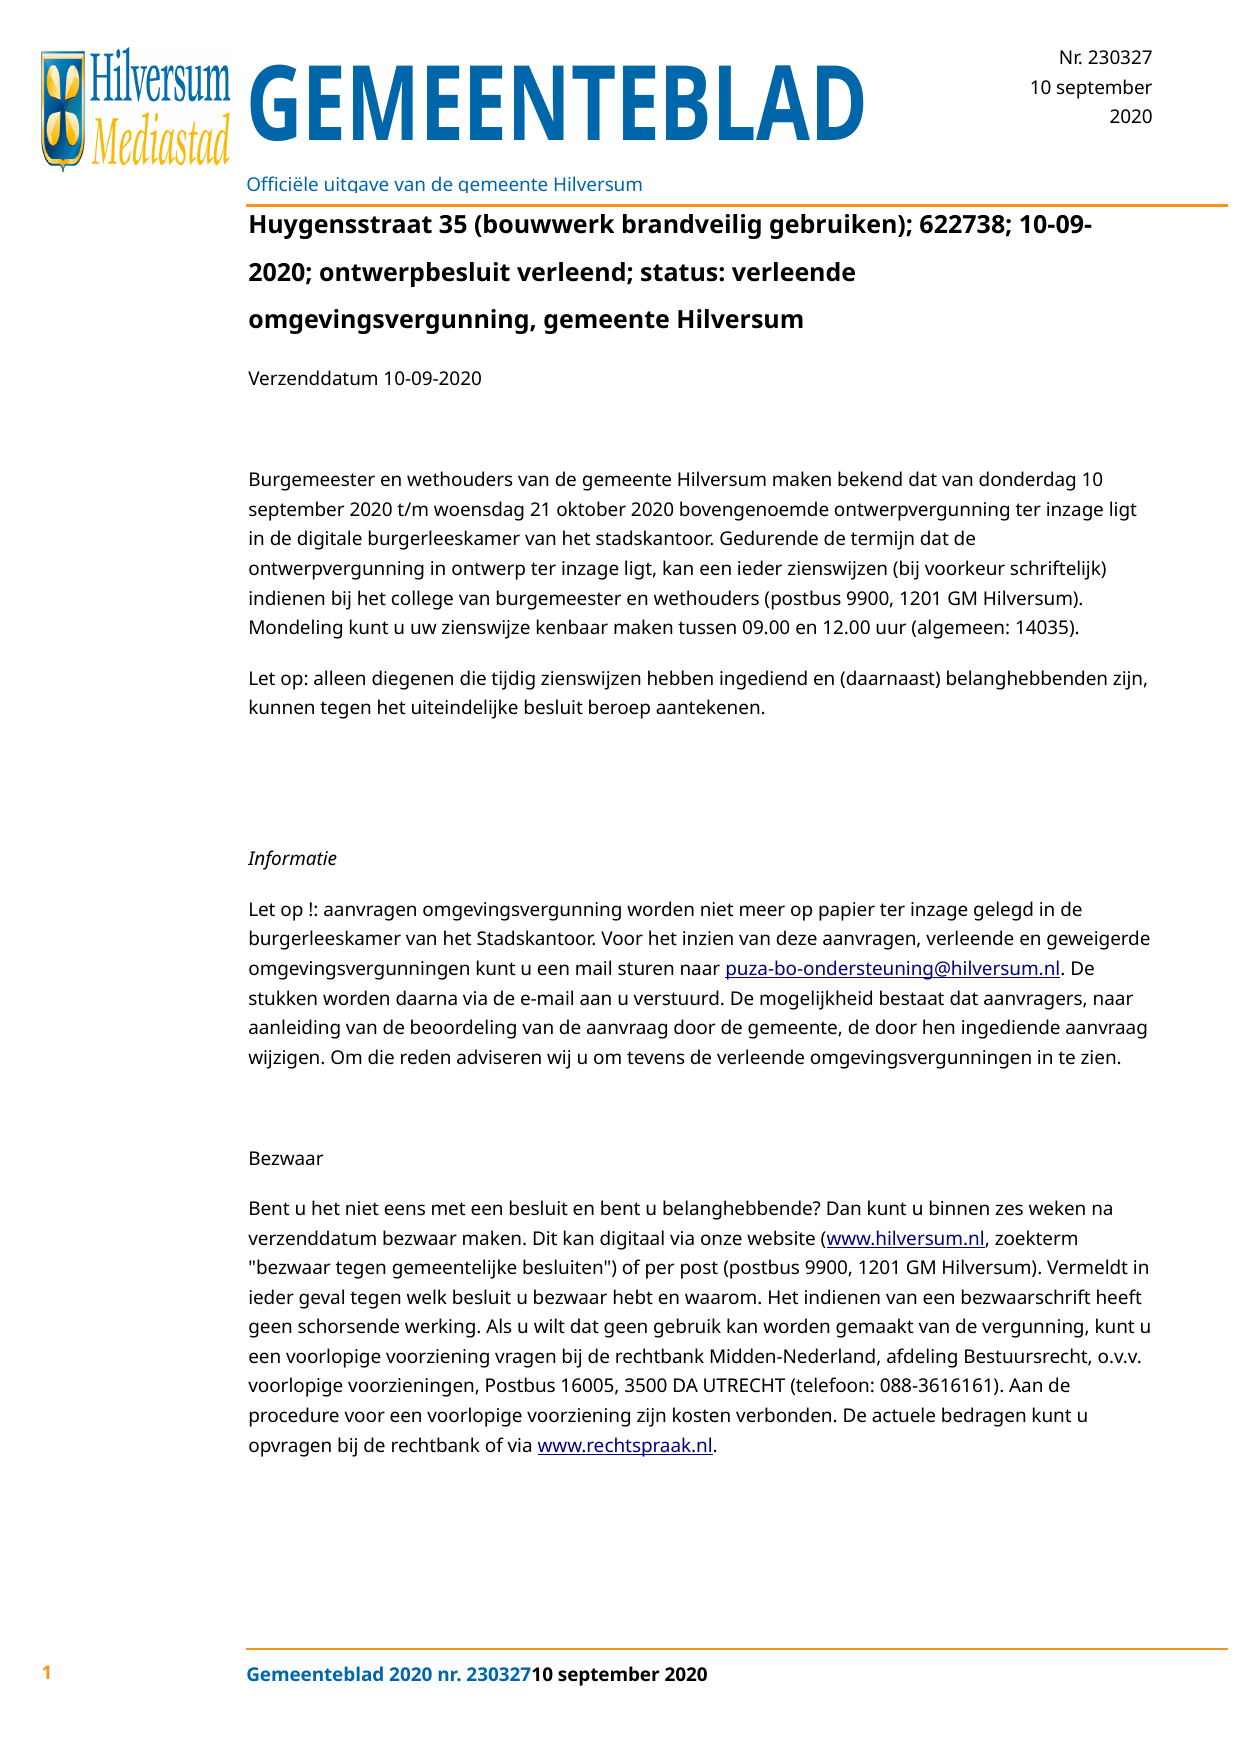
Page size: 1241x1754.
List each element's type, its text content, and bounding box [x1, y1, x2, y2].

text Huygensstraat 35 (bouwwerk brandveilig gebruiken); 622738; 10-09-2020; ontwerpbesluit verleend; status: verleende omgevingsvergunning, gemeente Hilversum [248, 207, 1152, 336]
text Let op !: aanvragen omgevingsvergunning worden niet meer op papier ter inzage gelegd in de burgerleeskamer van het Stadskantoor. Voor het inzien van deze aanvragen, verleende en geweigerde omgevingsvergunningen kunt u een mail sturen naar puza-bo-ondersteuning@hilversum.nl. De stukken worden daarna via de e-mail aan u verstuurd. De mogelijkheid bestaat dat aanvragers, naar aanleiding van de beoordeling van de aanvraag door de gemeente, de door hen ingediende aanvraag wijzigen. Om die reden adviseren wij u om tevens de verleende omgevingsvergunningen in te zien. [248, 896, 1152, 1069]
text Let op: alleen diegenen die tijdig zienswijzen hebben ingediend en (daarnaast) belanghebbenden zijn, kunnen tegen het uiteindelijke besluit beroep aantekenen. [248, 665, 1152, 720]
text Bent u het niet eens met een besluit en bent u belanghebbende? Dan kunt u binnen zes weken na verzenddatum bezwaar maken. Dit kan digitaal via onze website (www.hilversum.nl, zoekterm "bezwaar tegen gemeentelijke besluiten") of per post (postbus 9900, 1201 GM Hilversum). Vermeldt in ieder geval tegen welk besluit u bezwaar hebt en waarom. Het indienen van een bezwaarschrift heeft geen schorsende werking. Als u wilt dat geen gebruik kan worden gemaakt van de vergunning, kunt u een voorlopige voorziening vragen bij de rechtbank Midden-Nederland, afdeling Bestuursrecht, o.v.v. voorlopige voorzieningen, Postbus 16005, 3500 DA UTRECHT (telefoon: 088-3616161). Aan de procedure voor een voorlopige voorziening zijn kosten verbonden. De actuele bedragen kunt u opvragen bij de rechtbank of via www.rechtspraak.nl. [248, 1195, 1152, 1457]
text Verzenddatum 10-09-2020 [248, 366, 1152, 391]
text Informatie [248, 846, 1152, 871]
text Bezwaar [248, 1145, 1152, 1170]
text Burgemeester en wethouders van de gemeente Hilversum maken bekend dat van donderdag 10 september 2020 t/m woensdag 21 oktober 2020 bovengenoemde ontwerpvergunning ter inzage ligt in de digitale burgerleeskamer van het stadskantoor. Gedurende de termijn dat de ontwerpvergunning in ontwerp ter inzage ligt, kan een ieder zienswijzen (bij voorkeur schriftelijk) indienen bij het college van burgemeester en wethouders (postbus 9900, 1201 GM Hilversum). Mondeling kunt u uw zienswijze kenbaar maken tussen 09.00 en 12.00 uur (algemeen: 14035). [248, 466, 1152, 640]
picture [41, 47, 231, 172]
